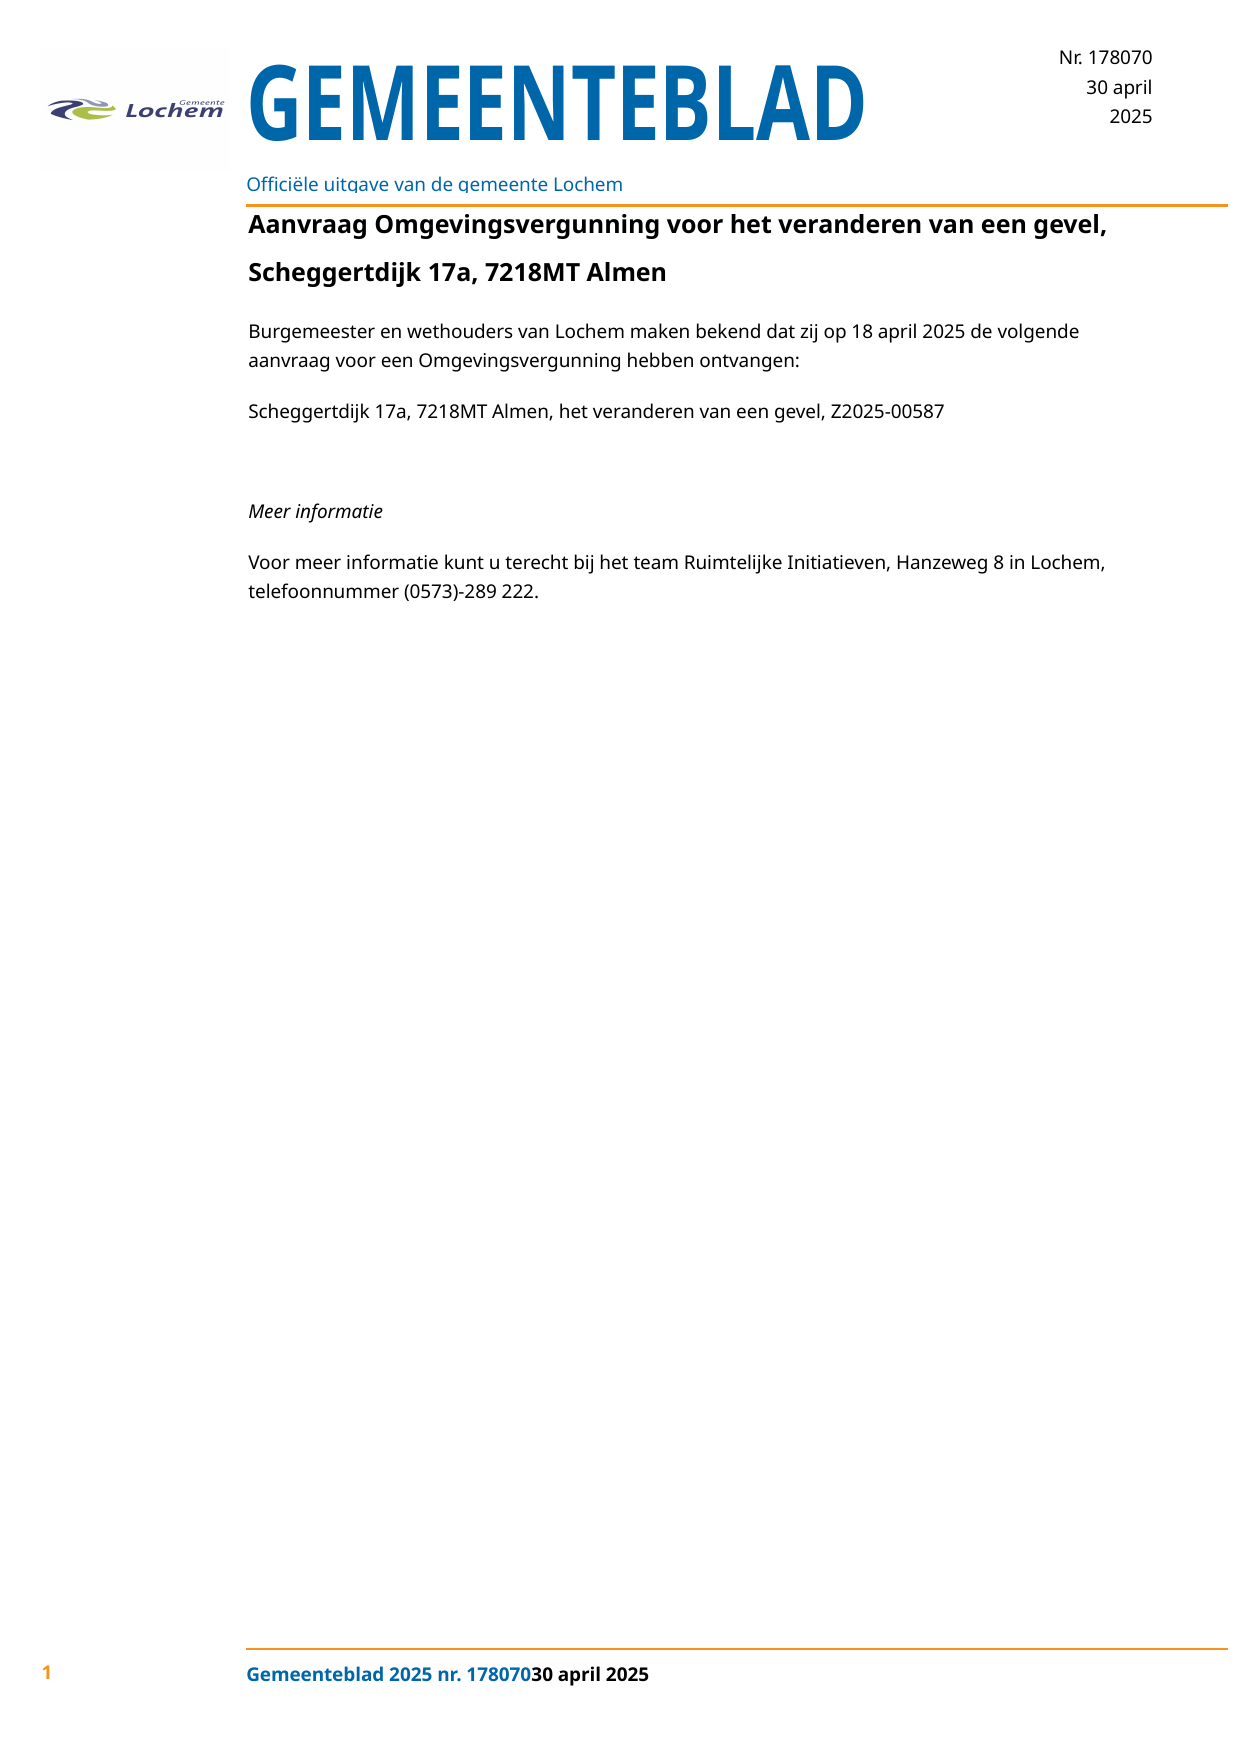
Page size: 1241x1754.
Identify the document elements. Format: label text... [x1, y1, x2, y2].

text Burgemeester en wethouders van Lochem maken bekend dat zij op 18 april 2025 de volgende aanvraag voor een Omgevingsvergunning hebben ontvangen: [248, 318, 1152, 373]
picture [41, 47, 231, 172]
text Meer informatie [248, 499, 1152, 524]
text Scheggertdijk 17a, 7218MT Almen, het veranderen van een gevel, Z2025-00587 [248, 398, 1152, 424]
text Voor meer informatie kunt u terecht bij het team Ruimtelijke Initiatieven, Hanzeweg 8 in Lochem, telefoonnummer (0573)-289 222. [248, 549, 1152, 604]
text Aanvraag Omgevingsvergunning voor het veranderen van een gevel, Scheggertdijk 17a, 7218MT Almen [248, 207, 1152, 288]
